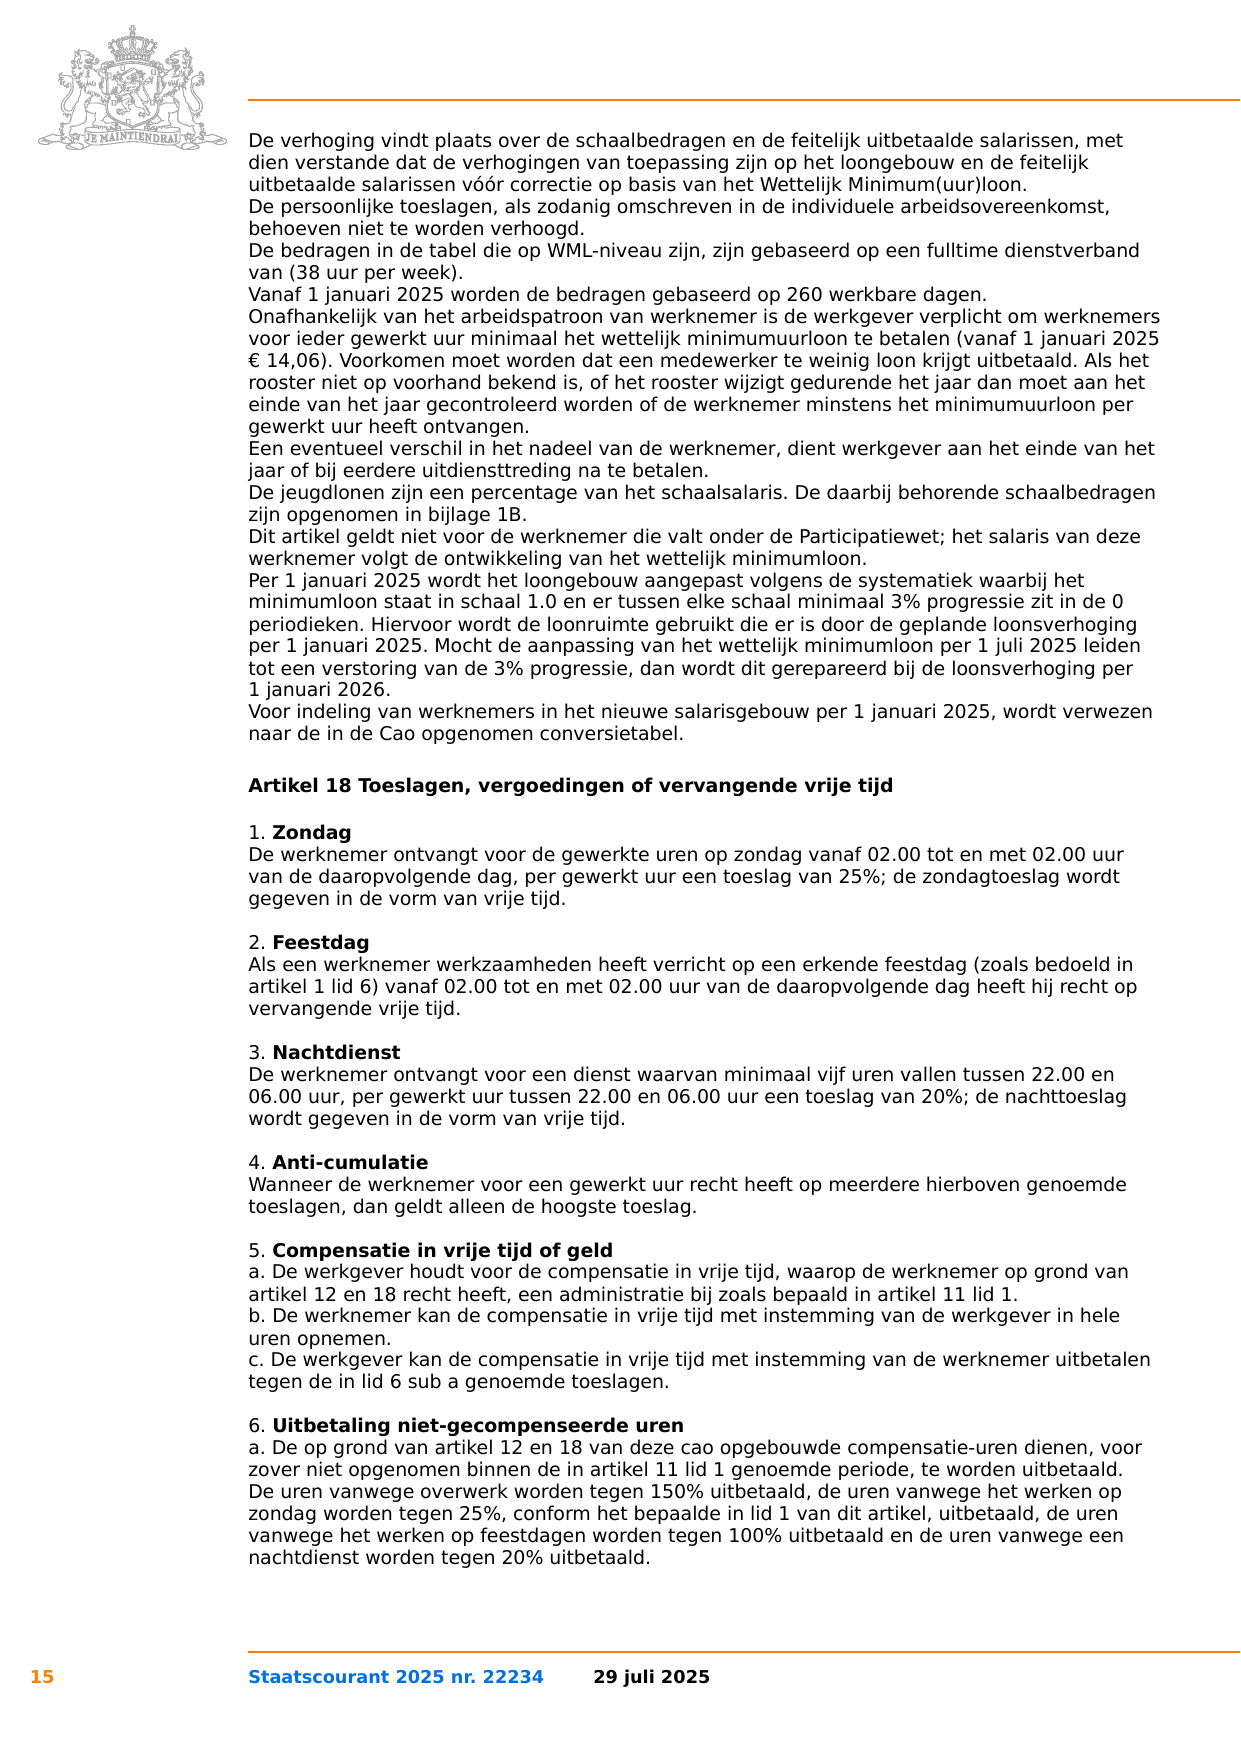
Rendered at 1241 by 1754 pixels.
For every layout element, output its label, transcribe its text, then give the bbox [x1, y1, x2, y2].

picture [38, 25, 227, 150]
text Een eventueel verschil in het nadeel van de werknemer, dient werkgever aan het einde van het jaar of bij eerdere uitdiensttreding na te betalen. [248, 438, 1163, 482]
text a. De werkgever houdt voor de compensatie in vrije tijd, waarop de werknemer op grond van artikel 12 en 18 recht heeft, een administratie bij zoals bepaald in artikel 11 lid 1. [248, 1261, 1163, 1305]
subtitle Artikel 18 Toeslagen, vergoedingen of vervangende vrije tijd [248, 775, 1163, 797]
text 2. Feestdag [248, 932, 1163, 954]
text Vanaf 1 januari 2025 worden de bedragen gebaseerd op 260 werkbare dagen. [248, 284, 1163, 306]
text De jeugdlonen zijn een percentage van het schaalsalaris. De daarbij behorende schaalbedragen zijn opgenomen in bijlage 1B. [248, 482, 1163, 526]
text a. De op grond van artikel 12 en 18 van deze cao opgebouwde compensatie-uren dienen, voor zover niet opgenomen binnen de in artikel 11 lid 1 genoemde periode, te worden uitbetaald. [248, 1437, 1163, 1481]
text Per 1 januari 2025 wordt het loongebouw aangepast volgens de systematiek waarbij het minimumloon staat in schaal 1.0 en er tussen elke schaal minimaal 3% progressie zit in de 0 periodieken. Hiervoor wordt de loonruimte gebruikt die er is door de geplande loonsverhoging per 1 januari 2025. Mocht de aanpassing van het wettelijk minimumloon per 1 juli 2025 leiden tot een verstoring van de 3% progressie, dan wordt dit gerepareerd bij de loonsverhoging per 1 januari 2026. [248, 569, 1163, 701]
text 1. Zondag [248, 822, 1163, 844]
text 4. Anti-cumulatie [248, 1152, 1163, 1174]
text Als een werknemer werkzaamheden heeft verricht op een erkende feestdag (zoals bedoeld in artikel 1 lid 6) vanaf 02.00 tot en met 02.00 uur van de daaropvolgende dag heeft hij recht op vervangende vrije tijd. [248, 954, 1163, 1020]
text Wanneer de werknemer voor een gewerkt uur recht heeft op meerdere hierboven genoemde toeslagen, dan geldt alleen de hoogste toeslag. [248, 1174, 1163, 1218]
text De bedragen in de tabel die op WML-niveau zijn, zijn gebaseerd op een fulltime dienstverband van (38 uur per week). [248, 240, 1163, 284]
text De werknemer ontvangt voor de gewerkte uren op zondag vanaf 02.00 tot en met 02.00 uur van de daaropvolgende dag, per gewerkt uur een toeslag van 25%; de zondagtoeslag wordt gegeven in de vorm van vrije tijd. [248, 844, 1163, 910]
text De werknemer ontvangt voor een dienst waarvan minimaal vijf uren vallen tussen 22.00 en 06.00 uur, per gewerkt uur tussen 22.00 en 06.00 uur een toeslag van 20%; de nachttoeslag wordt gegeven in de vorm van vrije tijd. [248, 1064, 1163, 1130]
text De verhoging vindt plaats over de schaalbedragen en de feitelijk uitbetaalde salarissen, met dien verstande dat de verhogingen van toepassing zijn op het loongebouw en de feitelijk uitbetaalde salarissen vóór correctie op basis van het Wettelijk Minimum(uur)loon. [248, 130, 1163, 196]
text b. De werknemer kan de compensatie in vrije tijd met instemming van de werkgever in hele uren opnemen. [248, 1305, 1163, 1349]
text c. De werkgever kan de compensatie in vrije tijd met instemming van de werknemer uitbetalen tegen de in lid 6 sub a genoemde toeslagen. [248, 1349, 1163, 1393]
text 6. Uitbetaling niet-gecompenseerde uren [248, 1415, 1163, 1437]
text Onafhankelijk van het arbeidspatroon van werknemer is de werkgever verplicht om werknemers voor ieder gewerkt uur minimaal het wettelijk minimumuurloon te betalen (vanaf 1 januari 2025 € 14,06). Voorkomen moet worden dat een medewerker te weinig loon krijgt uitbetaald. Als het rooster niet op voorhand bekend is, of het rooster wijzigt gedurende het jaar dan moet aan het einde van het jaar gecontroleerd worden of de werknemer minstens het minimumuurloon per gewerkt uur heeft ontvangen. [248, 306, 1163, 438]
text Voor indeling van werknemers in het nieuwe salarisgebouw per 1 januari 2025, wordt verwezen naar de in de Cao opgenomen conversietabel. [248, 701, 1163, 745]
text 5. Compensatie in vrije tijd of geld [248, 1239, 1163, 1261]
text 3. Nachtdienst [248, 1042, 1163, 1064]
text Dit artikel geldt niet voor de werknemer die valt onder de Participatiewet; het salaris van deze werknemer volgt de ontwikkeling van het wettelijk minimumloon. [248, 526, 1163, 569]
text De persoonlijke toeslagen, als zodanig omschreven in de individuele arbeidsovereenkomst, behoeven niet te worden verhoogd. [248, 196, 1163, 240]
text De uren vanwege overwerk worden tegen 150% uitbetaald, de uren vanwege het werken op zondag worden tegen 25%, conform het bepaalde in lid 1 van dit artikel, uitbetaald, de uren vanwege het werken op feestdagen worden tegen 100% uitbetaald en de uren vanwege een nachtdienst worden tegen 20% uitbetaald. [248, 1481, 1163, 1569]
